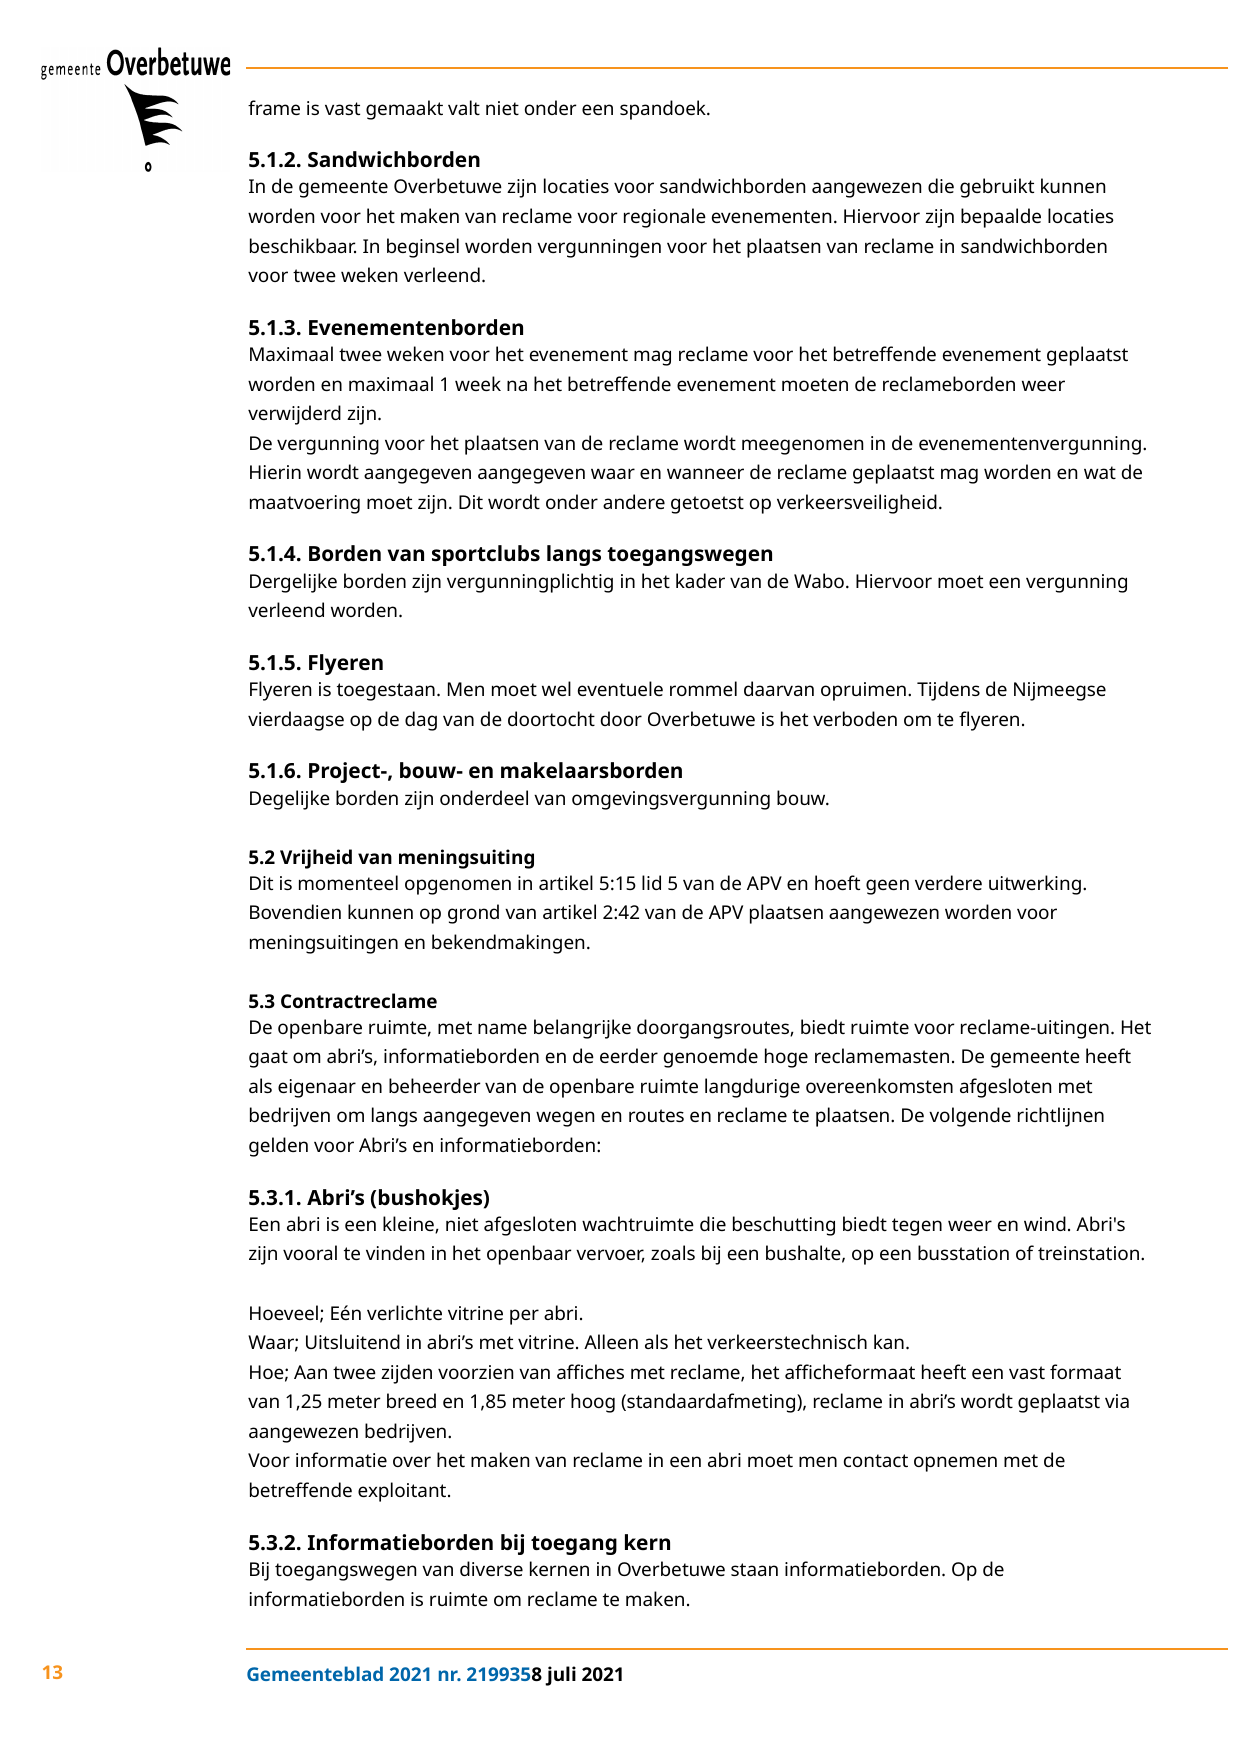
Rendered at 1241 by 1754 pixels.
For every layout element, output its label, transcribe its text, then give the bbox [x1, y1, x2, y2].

text 5.1.5. Flyeren [248, 648, 1152, 676]
text Voor informatie over het maken van reclame in een abri moet men contact opnemen met de betreffende exploitant. [248, 1448, 1152, 1503]
text De vergunning voor het plaatsen van de reclame wordt meegenomen in de evenementenvergunning. Hierin wordt aangegeven aangegeven waar en wanneer de reclame geplaatst mag worden en wat de maatvoering moet zijn. Dit wordt onder andere getoetst op verkeersveiligheid. [248, 430, 1152, 515]
text Bovendien kunnen op grond van artikel 2:42 van de APV plaatsen aangewezen worden voor meningsuitingen en bekendmakingen. [248, 899, 1152, 955]
text Bij toegangswegen van diverse kernen in Overbetuwe staan informatieborden. Op de informatieborden is ruimte om reclame te maken. [248, 1556, 1152, 1611]
text 5.1.2. Sandwichborden [248, 145, 1152, 174]
text Flyeren is toegestaan. Men moet wel eventuele rommel daarvan opruimen. Tijdens de Nijmeegse vierdaagse op de dag van de doortocht door Overbetuwe is het verboden om te flyeren. [248, 676, 1152, 732]
text Waar; Uitsluitend in abri’s met vitrine. Alleen als het verkeerstechnisch kan. [248, 1329, 1152, 1355]
text De openbare ruimte, met name belangrijke doorgangsroutes, biedt ruimte voor reclame-uitingen. Het gaat om abri’s, informatieborden en de eerder genoemde hoge reclamemasten. De gemeente heeft als eigenaar en beheerder van de openbare ruimte langdurige overeenkomsten afgesloten met bedrijven om langs aangegeven wegen en routes en reclame te plaatsen. De volgende richtlijnen gelden voor Abri’s en informatieborden: [248, 1014, 1152, 1158]
text 5.3 Contractreclame [248, 988, 1152, 1014]
text Een abri is een kleine, niet afgesloten wachtruimte die beschutting biedt tegen weer en wind. Abri's zijn vooral te vinden in het openbaar vervoer, zoals bij een bushalte, op een busstation of treinstation. [248, 1211, 1152, 1266]
text frame is vast gemaakt valt niet onder een spandoek. [248, 95, 1152, 121]
text Dit is momenteel opgenomen in artikel 5:15 lid 5 van de APV en hoeft geen verdere uitwerking. [248, 870, 1152, 896]
text 5.3.2. Informatieborden bij toegang kern [248, 1528, 1152, 1556]
text Dergelijke borden zijn vergunningplichtig in het kader van de Wabo. Hiervoor moet een vergunning verleend worden. [248, 568, 1152, 623]
text Hoeveel; Eén verlichte vitrine per abri. [248, 1300, 1152, 1326]
text In de gemeente Overbetuwe zijn locaties voor sandwichborden aangewezen die gebruikt kunnen worden voor het maken van reclame voor regionale evenementen. Hiervoor zijn bepaalde locaties beschikbaar. In beginsel worden vergunningen voor het plaatsen van reclame in sandwichborden voor twee weken verleend. [248, 174, 1152, 288]
picture [41, 47, 231, 172]
text Hoe; Aan twee zijden voorzien van affiches met reclame, het afficheformaat heeft een vast formaat van 1,25 meter breed en 1,85 meter hoog (standaardafmeting), reclame in abri’s wordt geplaatst via aangewezen bedrijven. [248, 1359, 1152, 1444]
text Degelijke borden zijn onderdeel van omgevingsvergunning bouw. [248, 785, 1152, 811]
text 5.1.3. Evenementenborden [248, 313, 1152, 341]
text Maximaal twee weken voor het evenement mag reclame voor het betreffende evenement geplaatst worden en maximaal 1 week na het betreffende evenement moeten de reclameborden weer verwijderd zijn. [248, 341, 1152, 426]
text 5.2 Vrijheid van meningsuiting [248, 844, 1152, 870]
text 5.1.6. Project-, bouw- en makelaarsborden [248, 756, 1152, 785]
text 5.1.4. Borden van sportclubs langs toegangswegen [248, 539, 1152, 568]
text 5.3.1. Abri’s (bushokjes) [248, 1183, 1152, 1211]
